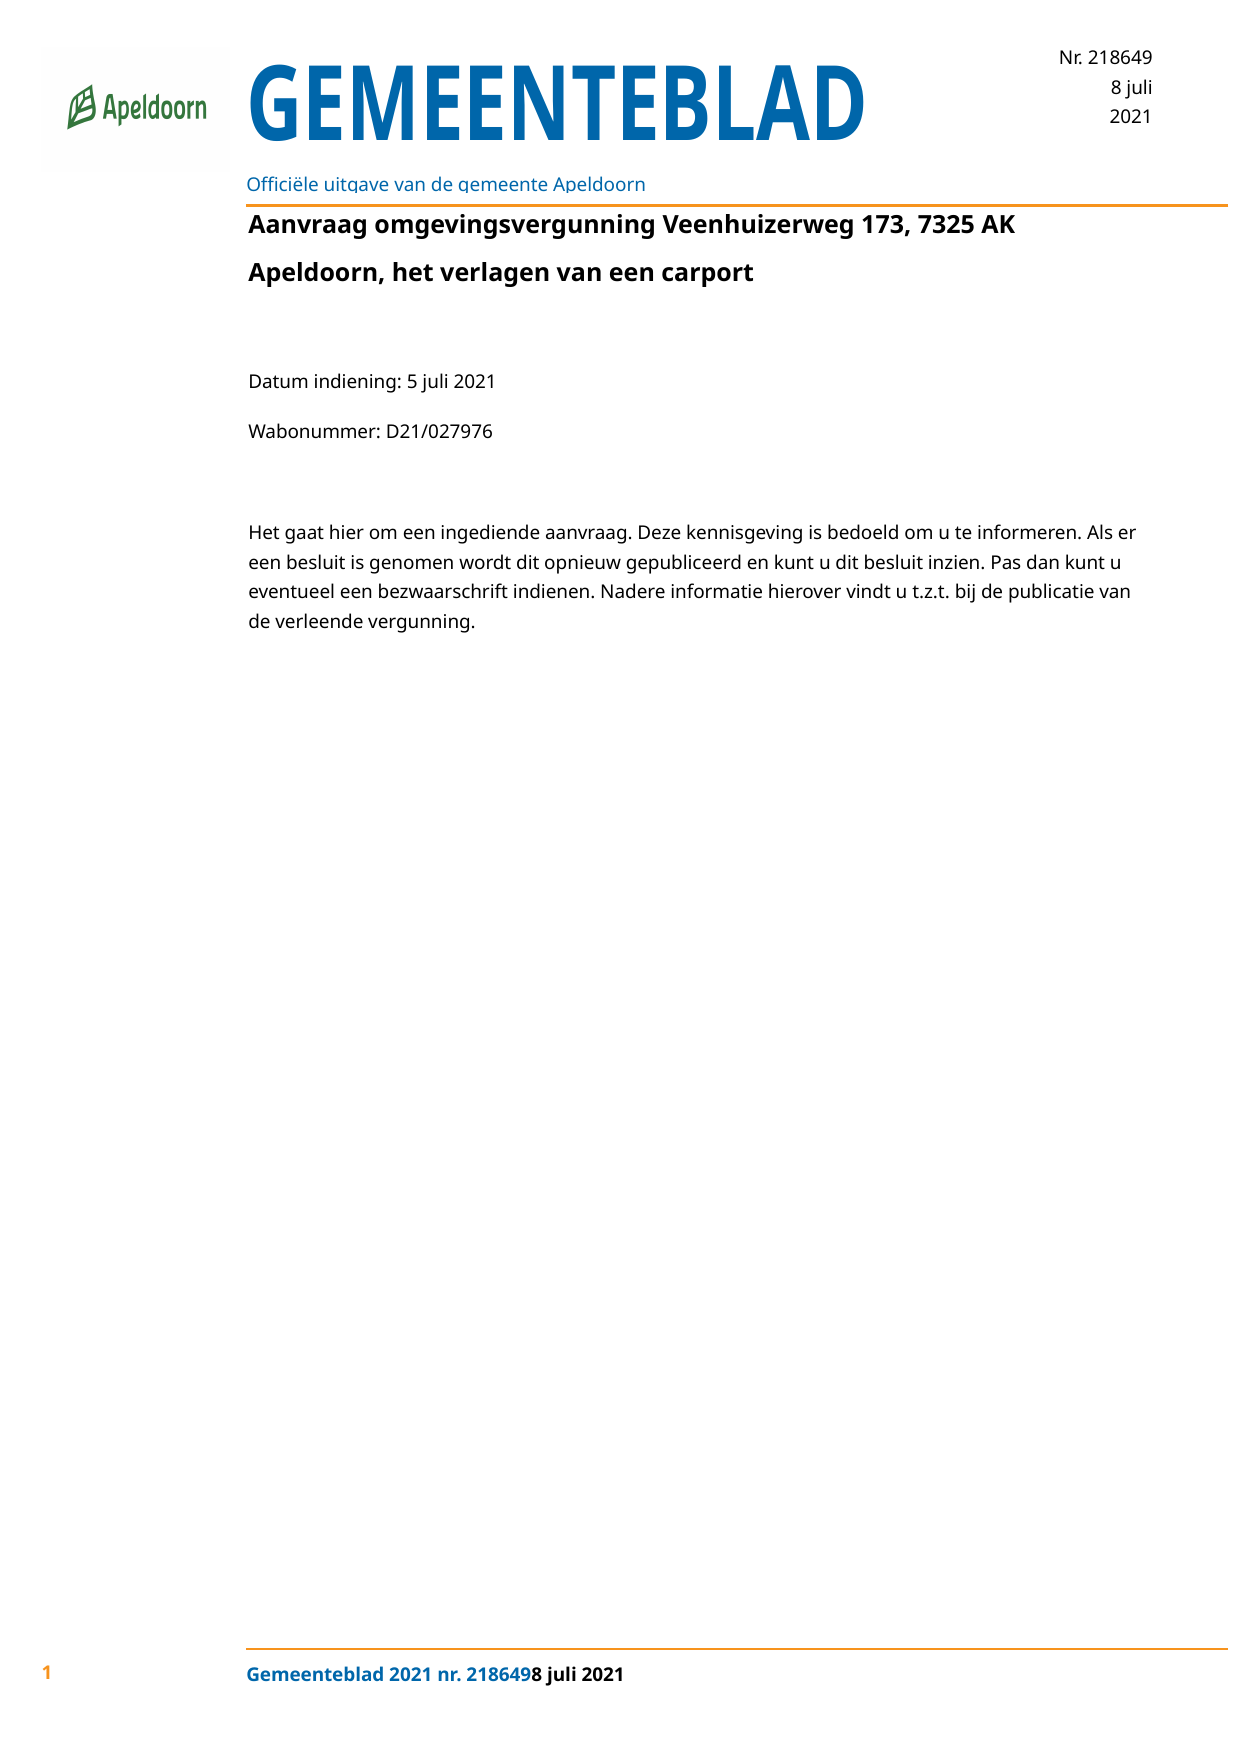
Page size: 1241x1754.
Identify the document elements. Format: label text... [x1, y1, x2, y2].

picture [41, 47, 231, 172]
text Het gaat hier om een ingediende aanvraag. Deze kennisgeving is bedoeld om u te informeren. Als er een besluit is genomen wordt dit opnieuw gepubliceerd en kunt u dit besluit inzien. Pas dan kunt u eventueel een bezwaarschrift indienen. Nadere informatie hierover vindt u t.z.t. bij de publicatie van de verleende vergunning. [248, 519, 1152, 634]
text Aanvraag omgevingsvergunning Veenhuizerweg 173, 7325 AK Apeldoorn, het verlagen van een carport [248, 207, 1152, 288]
text Datum indiening: 5 juli 2021 [248, 368, 1152, 394]
text Wabonummer: D21/027976 [248, 419, 1152, 444]
